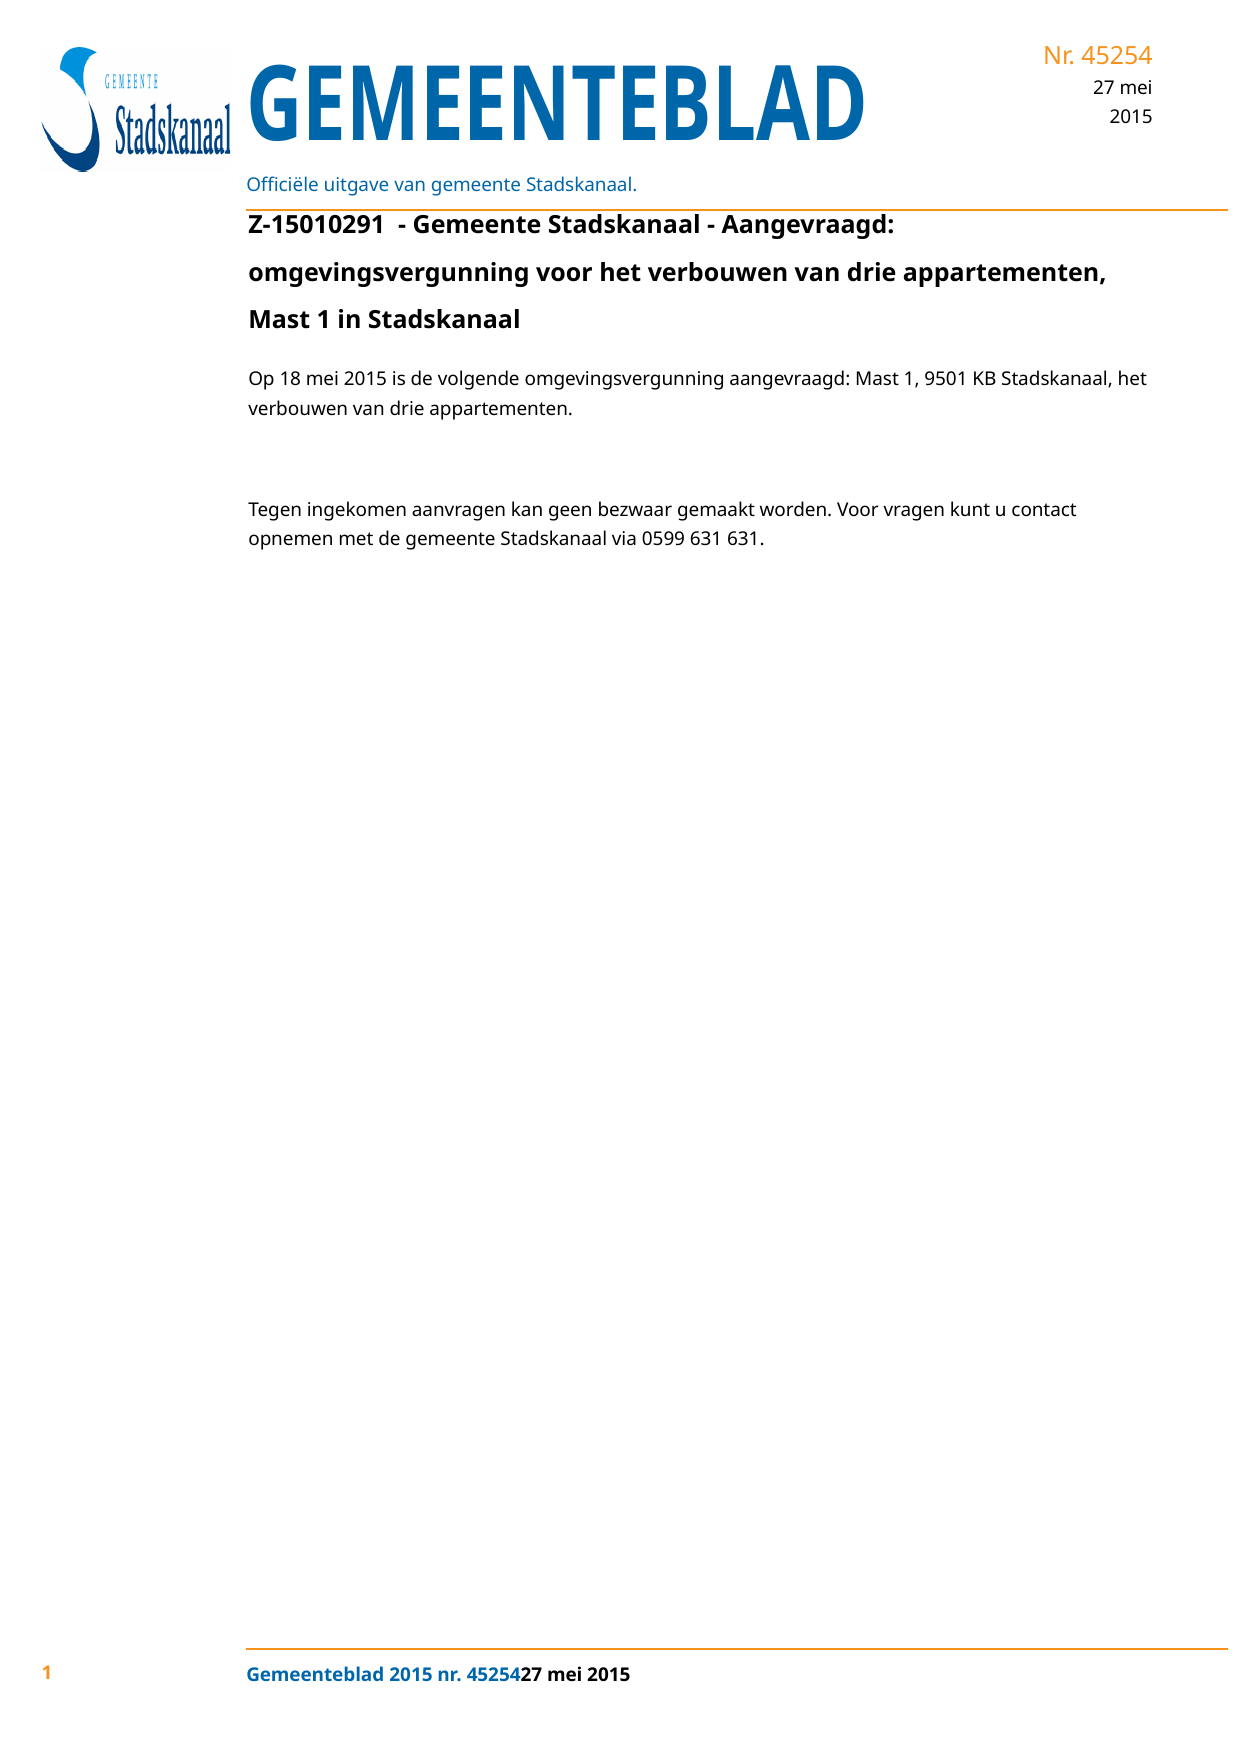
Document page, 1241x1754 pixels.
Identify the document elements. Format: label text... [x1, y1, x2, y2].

text Z-15010291 - Gemeente Stadskanaal - Aangevraagd: omgevingsvergunning voor het verbouwen van drie appartementen, Mast 1 in Stadskanaal [248, 211, 1152, 336]
picture [41, 47, 231, 172]
text Tegen ingekomen aanvragen kan geen bezwaar gemaakt worden. Voor vragen kunt u contact opnemen met de gemeente Stadskanaal via 0599 631 631. [248, 496, 1152, 551]
text Op 18 mei 2015 is de volgende omgevingsvergunning aangevraagd: Mast 1, 9501 KB Stadskanaal, het verbouwen van drie appartementen. [248, 366, 1152, 421]
